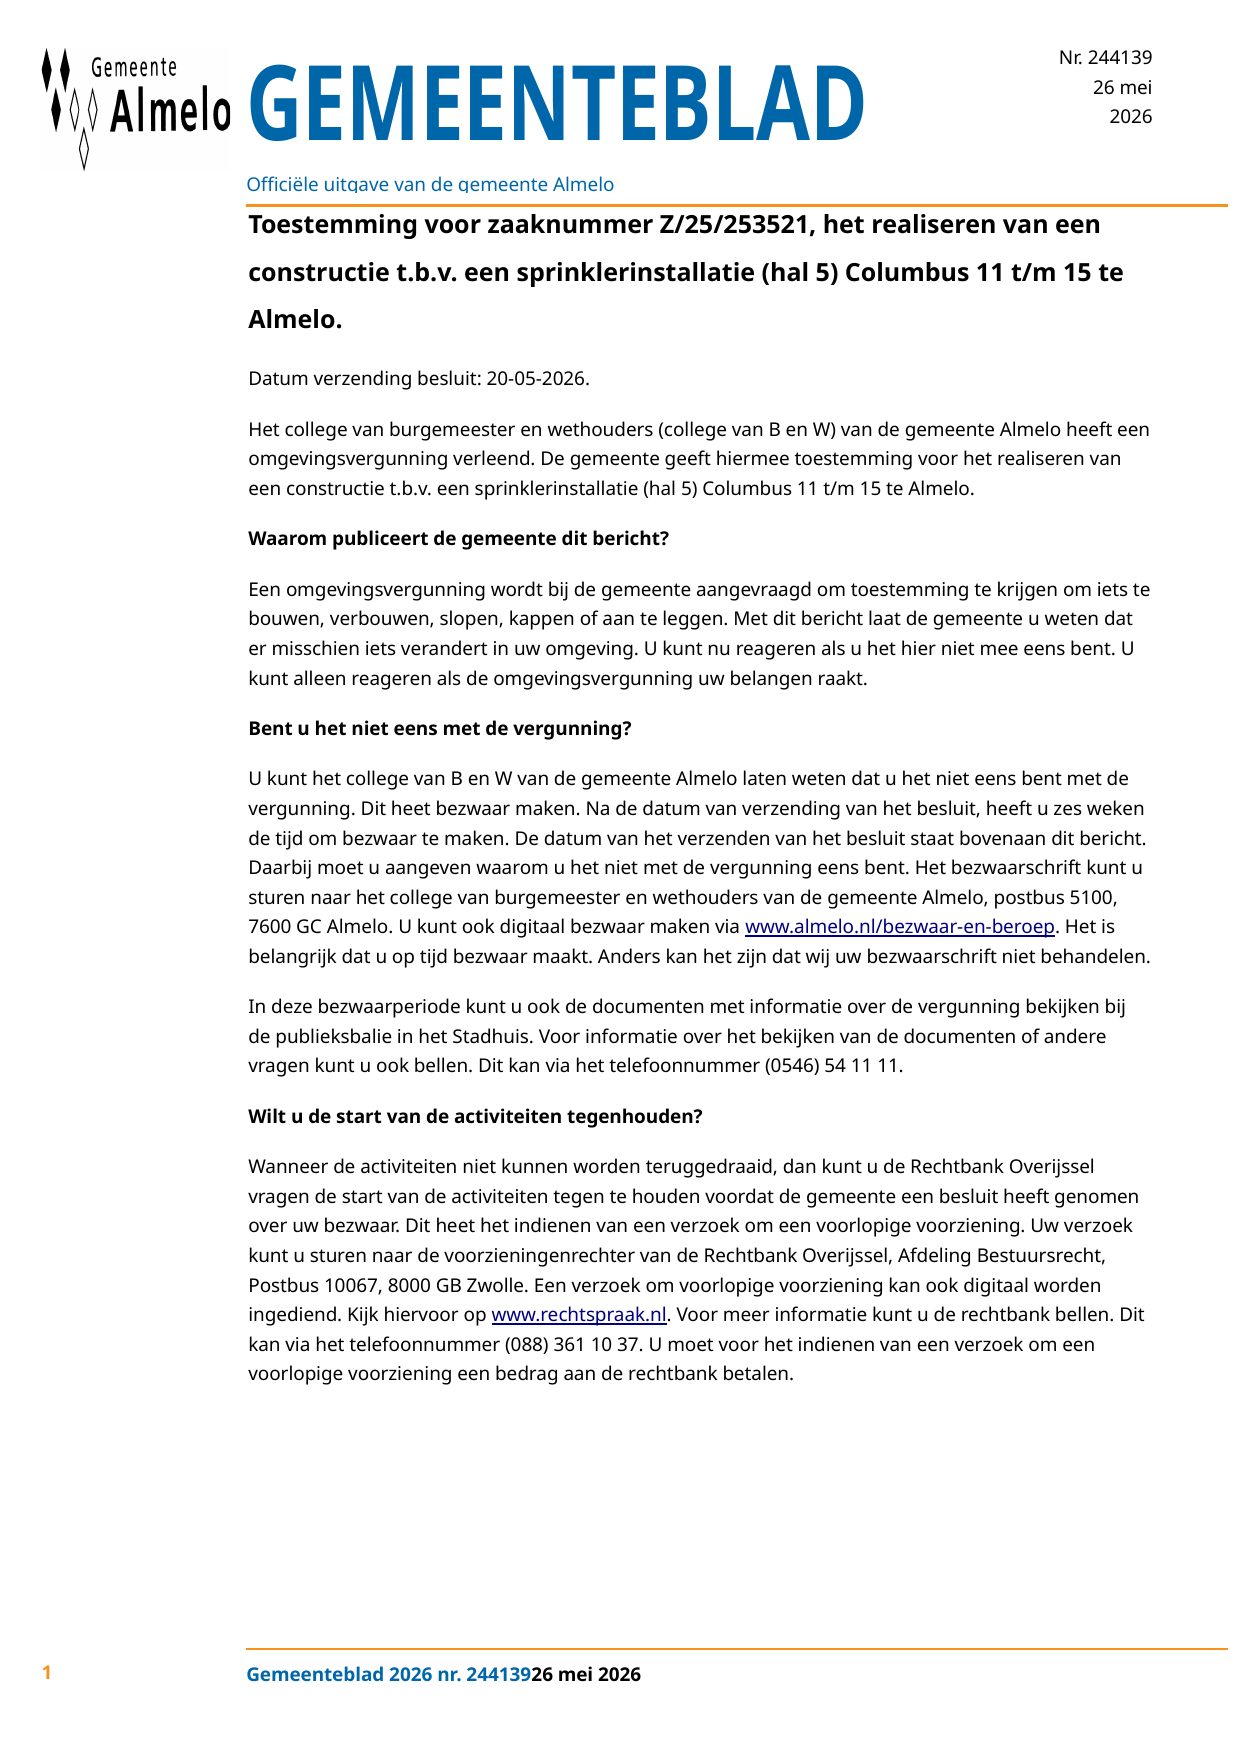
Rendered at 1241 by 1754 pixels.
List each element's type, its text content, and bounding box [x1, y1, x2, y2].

text Waarom publiceert de gemeente dit bericht? [248, 526, 1152, 551]
text Wanneer de activiteiten niet kunnen worden teruggedraaid, dan kunt u de Rechtbank Overijssel vragen de start van de activiteiten tegen te houden voordat de gemeente een besluit heeft genomen over uw bezwaar. Dit heet het indienen van een verzoek om een voorlopige voorziening. Uw verzoek kunt u sturen naar de voorzieningenrechter van de Rechtbank Overijssel, Afdeling Bestuursrecht, Postbus 10067, 8000 GB Zwolle. Een verzoek om voorlopige voorziening kan ook digitaal worden ingediend. Kijk hiervoor op www.rechtspraak.nl. Voor meer informatie kunt u de rechtbank bellen. Dit kan via het telefoonnummer (088) 361 10 37. U moet voor het indienen van een verzoek om een voorlopige voorziening een bedrag aan de rechtbank betalen. [248, 1153, 1152, 1386]
text U kunt het college van B en W van de gemeente Almelo laten weten dat u het niet eens bent met de vergunning. Dit heet bezwaar maken. Na de datum van verzending van het besluit, heeft u zes weken de tijd om bezwaar te maken. De datum van het verzenden van het besluit staat bovenaan dit bericht. Daarbij moet u aangeven waarom u het niet met de vergunning eens bent. Het bezwaarschrift kunt u sturen naar het college van burgemeester en wethouders van de gemeente Almelo, postbus 5100, 7600 GC Almelo. U kunt ook digitaal bezwaar maken via www.almelo.nl/bezwaar-en-beroep. Het is belangrijk dat u op tijd bezwaar maakt. Anders kan het zijn dat wij uw bezwaarschrift niet behandelen. [248, 766, 1152, 969]
text Datum verzending besluit: 20-05-2026. [248, 366, 1152, 391]
text Het college van burgemeester en wethouders (college van B en W) van de gemeente Almelo heeft een omgevingsvergunning verleend. De gemeente geeft hiermee toestemming voor het realiseren van een constructie t.b.v. een sprinklerinstallatie (hal 5) Columbus 11 t/m 15 te Almelo. [248, 416, 1152, 501]
text Bent u het niet eens met de vergunning? [248, 715, 1152, 741]
text Wilt u de start van de activiteiten tegenhouden? [248, 1103, 1152, 1129]
picture [41, 47, 231, 172]
text In deze bezwaarperiode kunt u ook de documenten met informatie over de vergunning bekijken bij de publieksbalie in het Stadhuis. Voor informatie over het bekijken van de documenten of andere vragen kunt u ook bellen. Dit kan via het telefoonnummer (0546) 54 11 11. [248, 993, 1152, 1078]
text Toestemming voor zaaknummer Z/25/253521, het realiseren van een constructie t.b.v. een sprinklerinstallatie (hal 5) Columbus 11 t/m 15 te Almelo. [248, 207, 1152, 336]
text Een omgevingsvergunning wordt bij de gemeente aangevraagd om toestemming te krijgen om iets te bouwen, verbouwen, slopen, kappen of aan te leggen. Met dit bericht laat de gemeente u weten dat er misschien iets verandert in uw omgeving. U kunt nu reageren als u het hier niet mee eens bent. U kunt alleen reageren als de omgevingsvergunning uw belangen raakt. [248, 576, 1152, 690]
